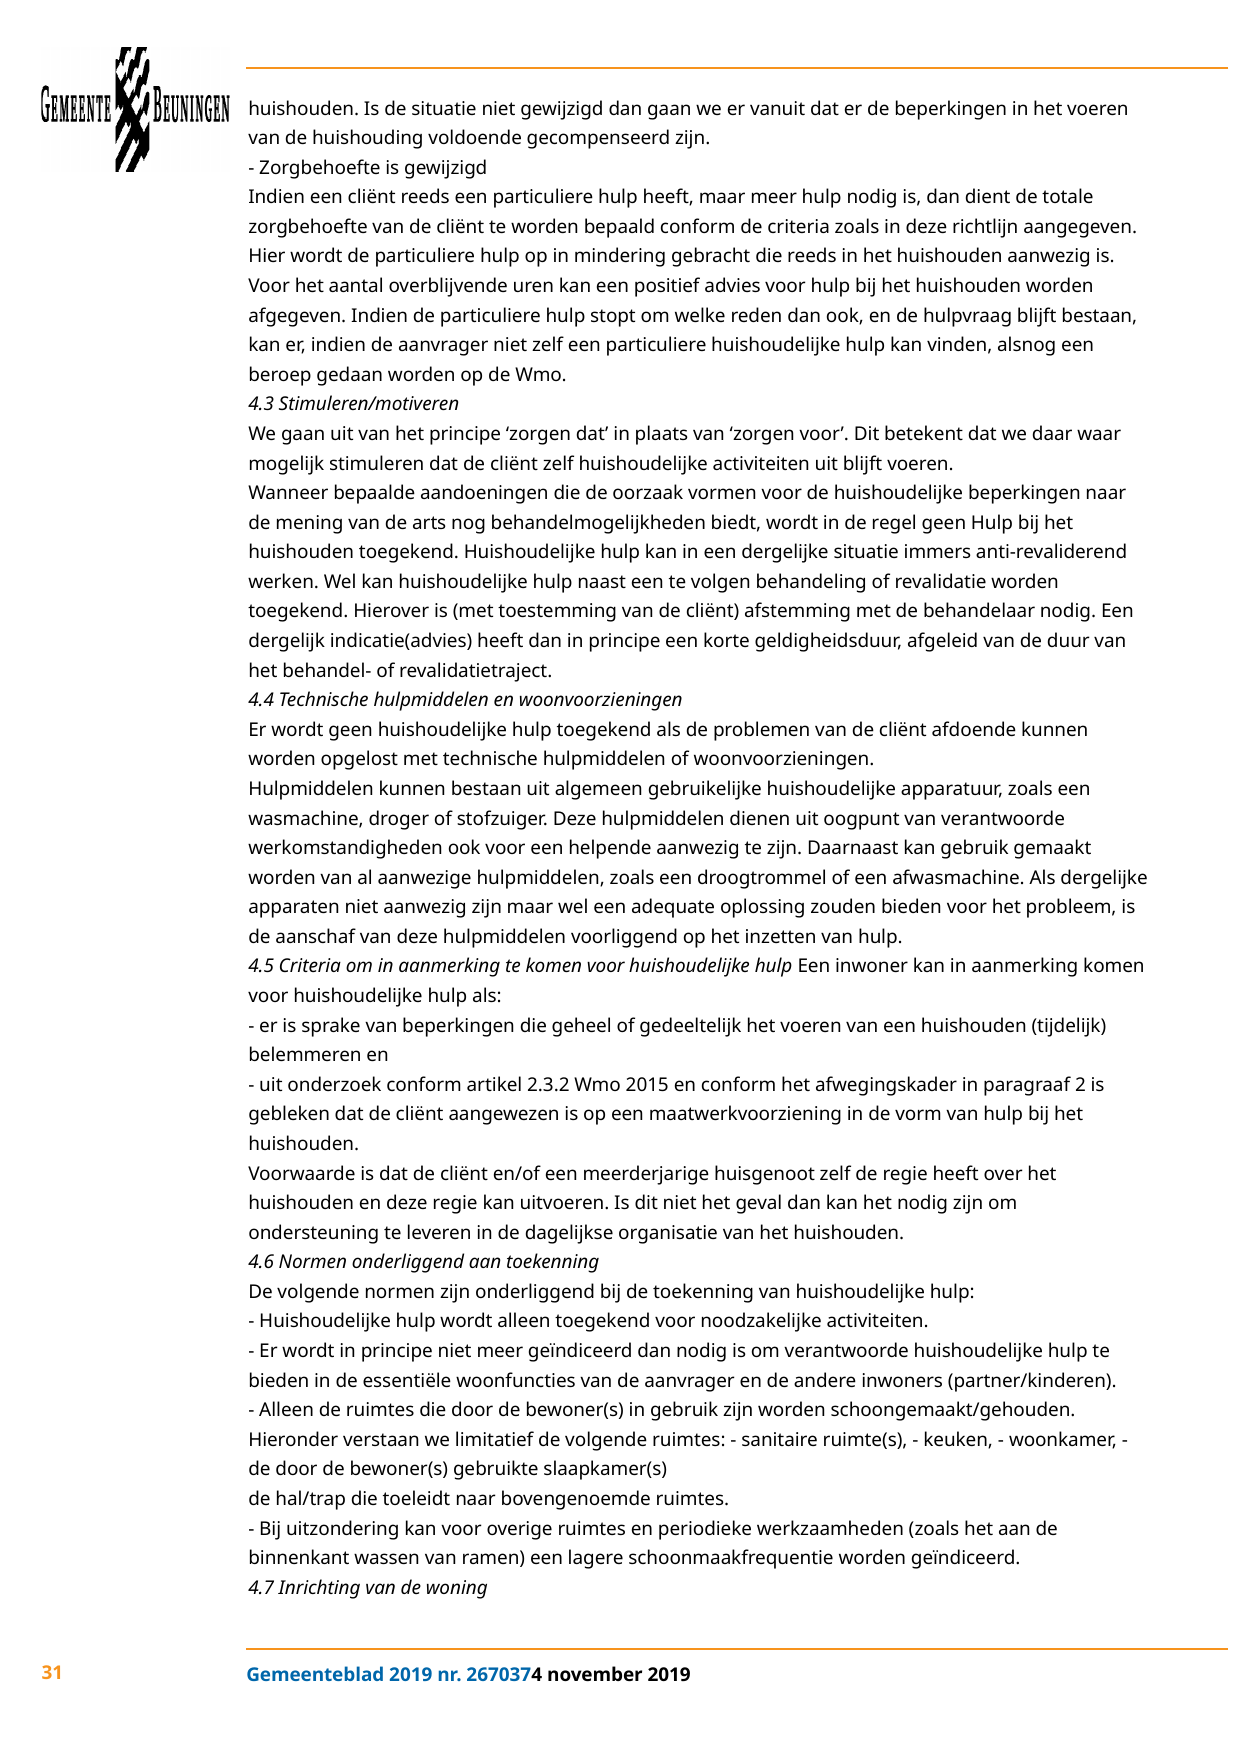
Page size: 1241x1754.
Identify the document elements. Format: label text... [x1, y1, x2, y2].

text Wanneer bepaalde aandoeningen die de oorzaak vormen voor de huishoudelijke beperkingen naar de mening van de arts nog behandelmogelijkheden biedt, wordt in de regel geen Hulp bij het huishouden toegekend. Huishoudelijke hulp kan in een dergelijke situatie immers anti-revaliderend werken. Wel kan huishoudelijke hulp naast een te volgen behandeling of revalidatie worden toegekend. Hierover is (met toestemming van de cliënt) afstemming met de behandelaar nodig. Een dergelijk indicatie(advies) heeft dan in principe een korte geldigheidsduur, afgeleid van de duur van het behandel- of revalidatietraject. [248, 479, 1152, 683]
text 4.4 Technische hulpmiddelen en woonvoorzieningen [248, 686, 1152, 712]
text De volgende normen zijn onderliggend bij de toekenning van huishoudelijke hulp: [248, 1278, 1152, 1304]
text - uit onderzoek conform artikel 2.3.2 Wmo 2015 en conform het afwegingskader in paragraaf 2 is gebleken dat de cliënt aangewezen is op een maatwerkvoorziening in de vorm van hulp bij het huishouden. [248, 1071, 1152, 1156]
text - Er wordt in principe niet meer geïndiceerd dan nodig is om verantwoorde huishoudelijke hulp te bieden in de essentiële woonfuncties van de aanvrager en de andere inwoners (partner/kinderen). [248, 1337, 1152, 1393]
text Indien een cliënt reeds een particuliere hulp heeft, maar meer hulp nodig is, dan dient de totale zorgbehoefte van de cliënt te worden bepaald conform de criteria zoals in deze richtlijn aangegeven. Hier wordt de particuliere hulp op in mindering gebracht die reeds in het huishouden aanwezig is. Voor het aantal overblijvende uren kan een positief advies voor hulp bij het huishouden worden afgegeven. Indien de particuliere hulp stopt om welke reden dan ook, en de hulpvraag blijft bestaan, kan er, indien de aanvrager niet zelf een particuliere huishoudelijke hulp kan vinden, alsnog een beroep gedaan worden op de Wmo. [248, 183, 1152, 387]
text de hal/trap die toeleidt naar bovengenoemde ruimtes. [248, 1485, 1152, 1511]
text We gaan uit van het principe ‘zorgen dat’ in plaats van ‘zorgen voor’. Dit betekent dat we daar waar mogelijk stimuleren dat de cliënt zelf huishoudelijke activiteiten uit blijft voeren. [248, 420, 1152, 476]
text - Zorgbehoefte is gewijzigd [248, 154, 1152, 180]
text - Huishoudelijke hulp wordt alleen toegekend voor noodzakelijke activiteiten. [248, 1308, 1152, 1333]
text 4.6 Normen onderliggend aan toekenning [248, 1248, 1152, 1274]
picture [41, 47, 231, 172]
text 4.3 Stimuleren/motiveren [248, 391, 1152, 416]
text Hulpmiddelen kunnen bestaan uit algemeen gebruikelijke huishoudelijke apparatuur, zoals een wasmachine, droger of stofzuiger. Deze hulpmiddelen dienen uit oogpunt van verantwoorde werkomstandigheden ook voor een helpende aanwezig te zijn. Daarnaast kan gebruik gemaakt worden van al aanwezige hulpmiddelen, zoals een droogtrommel of een afwasmachine. Als dergelijke apparaten niet aanwezig zijn maar wel een adequate oplossing zouden bieden voor het probleem, is de aanschaf van deze hulpmiddelen voorliggend op het inzetten van hulp. [248, 775, 1152, 949]
text - Alleen de ruimtes die door de bewoner(s) in gebruik zijn worden schoongemaakt/gehouden. Hieronder verstaan we limitatief de volgende ruimtes: - sanitaire ruimte(s), - keuken, - woonkamer, - de door de bewoner(s) gebruikte slaapkamer(s) [248, 1396, 1152, 1481]
text - er is sprake van beperkingen die geheel of gedeeltelijk het voeren van een huishouden (tijdelijk) belemmeren en [248, 1012, 1152, 1067]
text 4.7 Inrichting van de woning [248, 1574, 1152, 1600]
text - Bij uitzondering kan voor overige ruimtes en periodieke werkzaamheden (zoals het aan de binnenkant wassen van ramen) een lagere schoonmaakfrequentie worden geïndiceerd. [248, 1515, 1152, 1570]
text Er wordt geen huishoudelijke hulp toegekend als de problemen van de cliënt afdoende kunnen worden opgelost met technische hulpmiddelen of woonvoorzieningen. [248, 716, 1152, 771]
text Voorwaarde is dat de cliënt en/of een meerderjarige huisgenoot zelf de regie heeft over het huishouden en deze regie kan uitvoeren. Is dit niet het geval dan kan het nodig zijn om ondersteuning te leveren in de dagelijkse organisatie van het huishouden. [248, 1160, 1152, 1245]
text 4.5 Criteria om in aanmerking te komen voor huishoudelijke hulp Een inwoner kan in aanmerking komen voor huishoudelijke hulp als: [248, 953, 1152, 1008]
text huishouden. Is de situatie niet gewijzigd dan gaan we er vanuit dat er de beperkingen in het voeren van de huishouding voldoende gecompenseerd zijn. [248, 95, 1152, 150]
